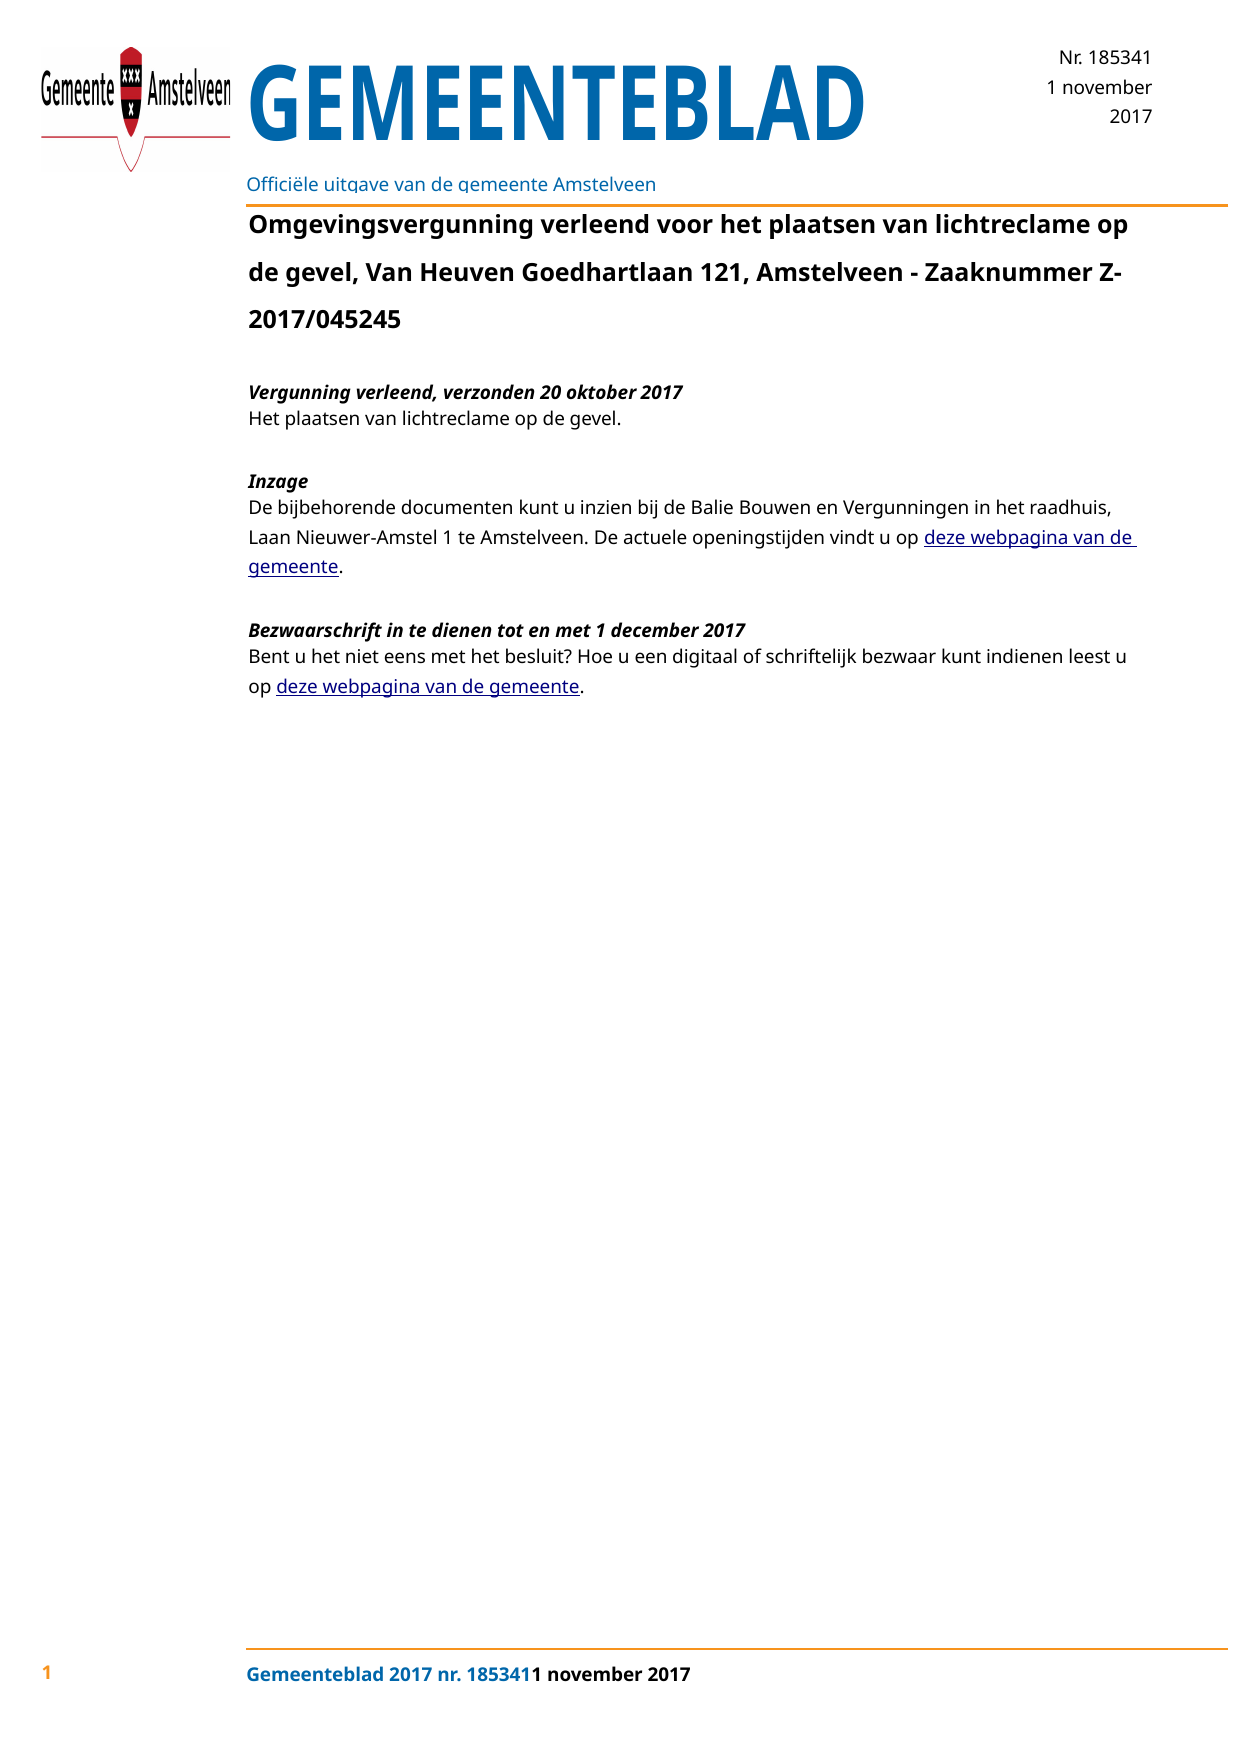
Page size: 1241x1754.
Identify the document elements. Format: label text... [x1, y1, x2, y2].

text Vergunning verleend, verzonden 20 oktober 2017 [248, 379, 1152, 405]
text De bijbehorende documenten kunt u inzien bij de Balie Bouwen en Vergunningen in het raadhuis, Laan Nieuwer-Amstel 1 te Amstelveen. De actuele openingstijden vindt u op deze webpagina van de gemeente. [248, 494, 1152, 579]
picture [41, 47, 231, 172]
text Bezwaarschrift in te dienen tot en met 1 december 2017 [248, 618, 1152, 643]
text Het plaatsen van lichtreclame op de gevel. [248, 405, 1152, 431]
text Inzage [248, 469, 1152, 494]
text Bent u het niet eens met het besluit? Hoe u een digitaal of schriftelijk bezwaar kunt indienen leest u op deze webpagina van de gemeente. [248, 643, 1152, 699]
text Omgevingsvergunning verleend voor het plaatsen van lichtreclame op de gevel, Van Heuven Goedhartlaan 121, Amstelveen - Zaaknummer Z-2017/045245 [248, 207, 1152, 336]
